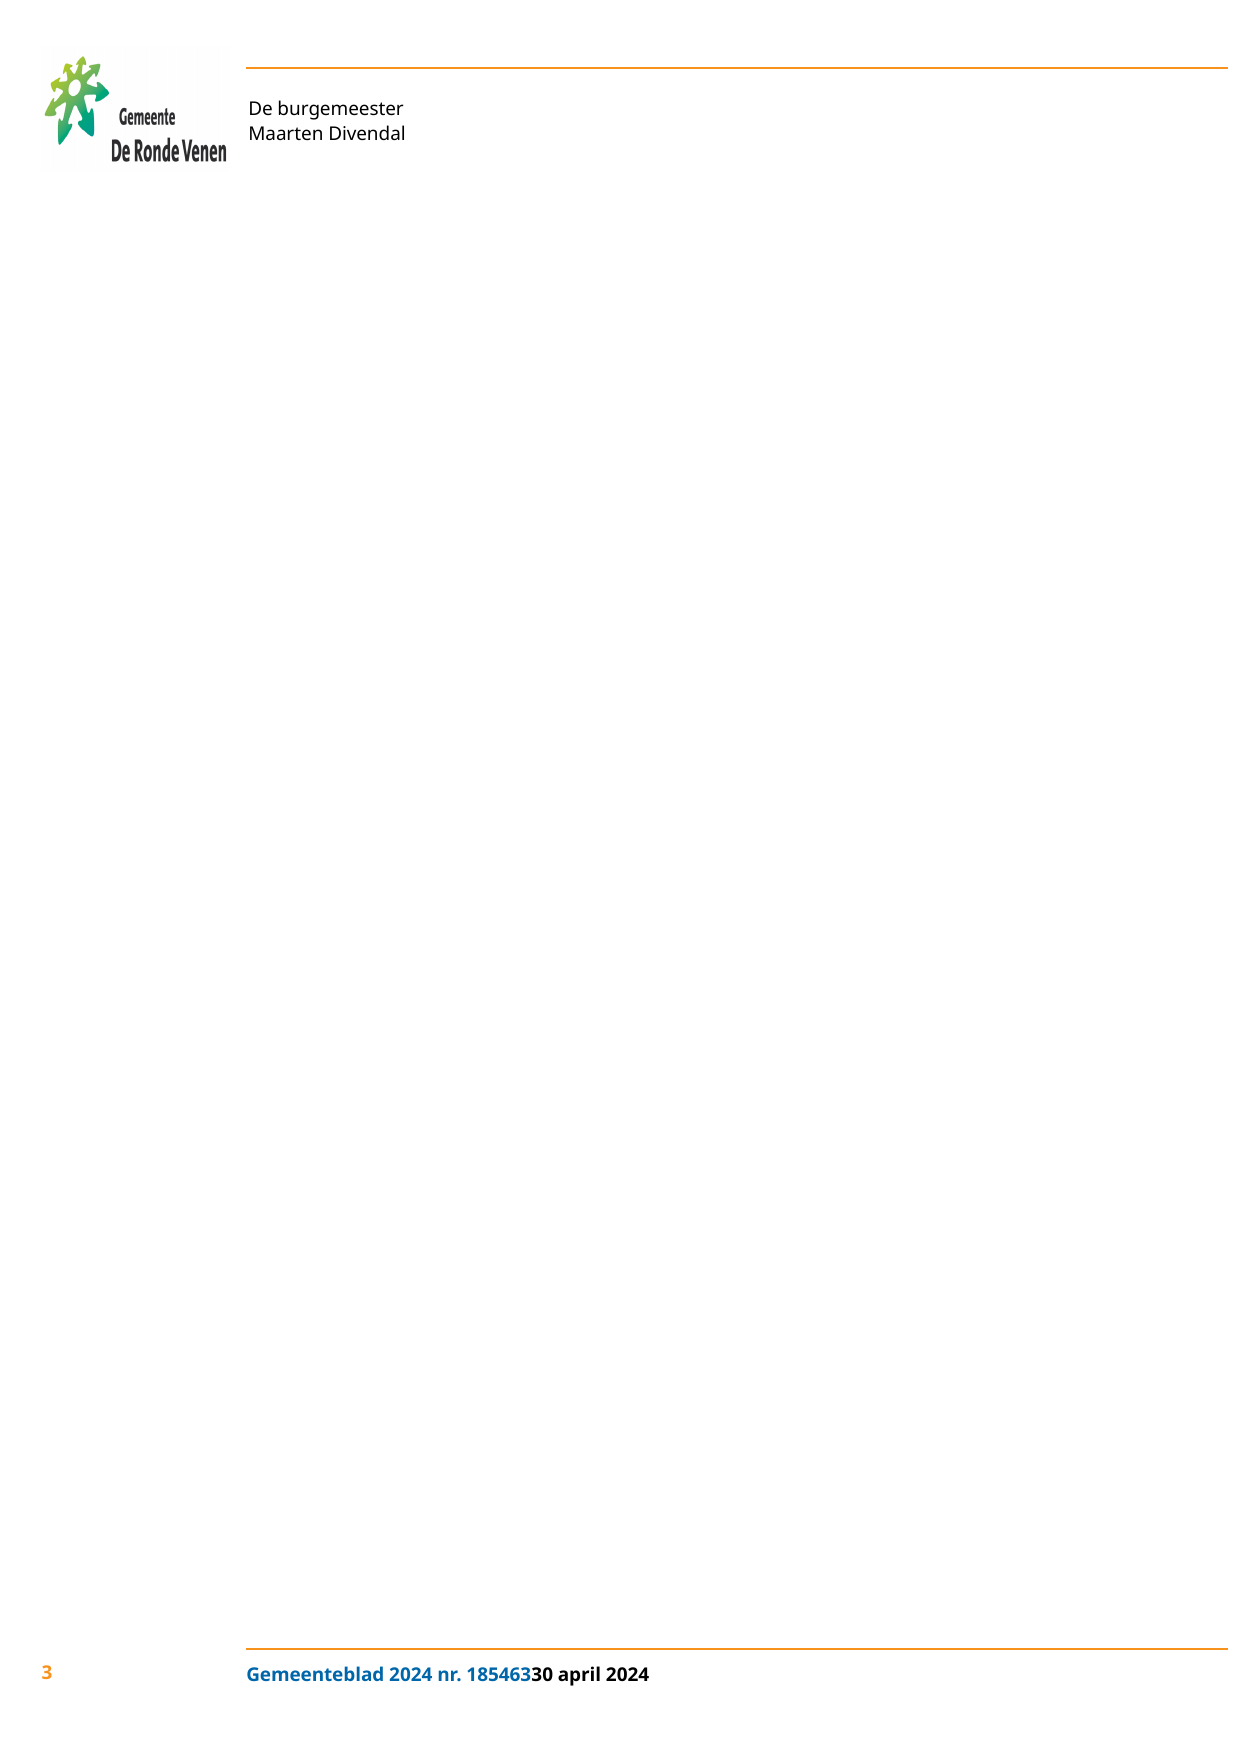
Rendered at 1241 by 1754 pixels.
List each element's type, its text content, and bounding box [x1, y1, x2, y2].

text De burgemeester [248, 95, 1152, 121]
text Maarten Divendal [248, 121, 1152, 146]
picture [41, 47, 231, 172]
